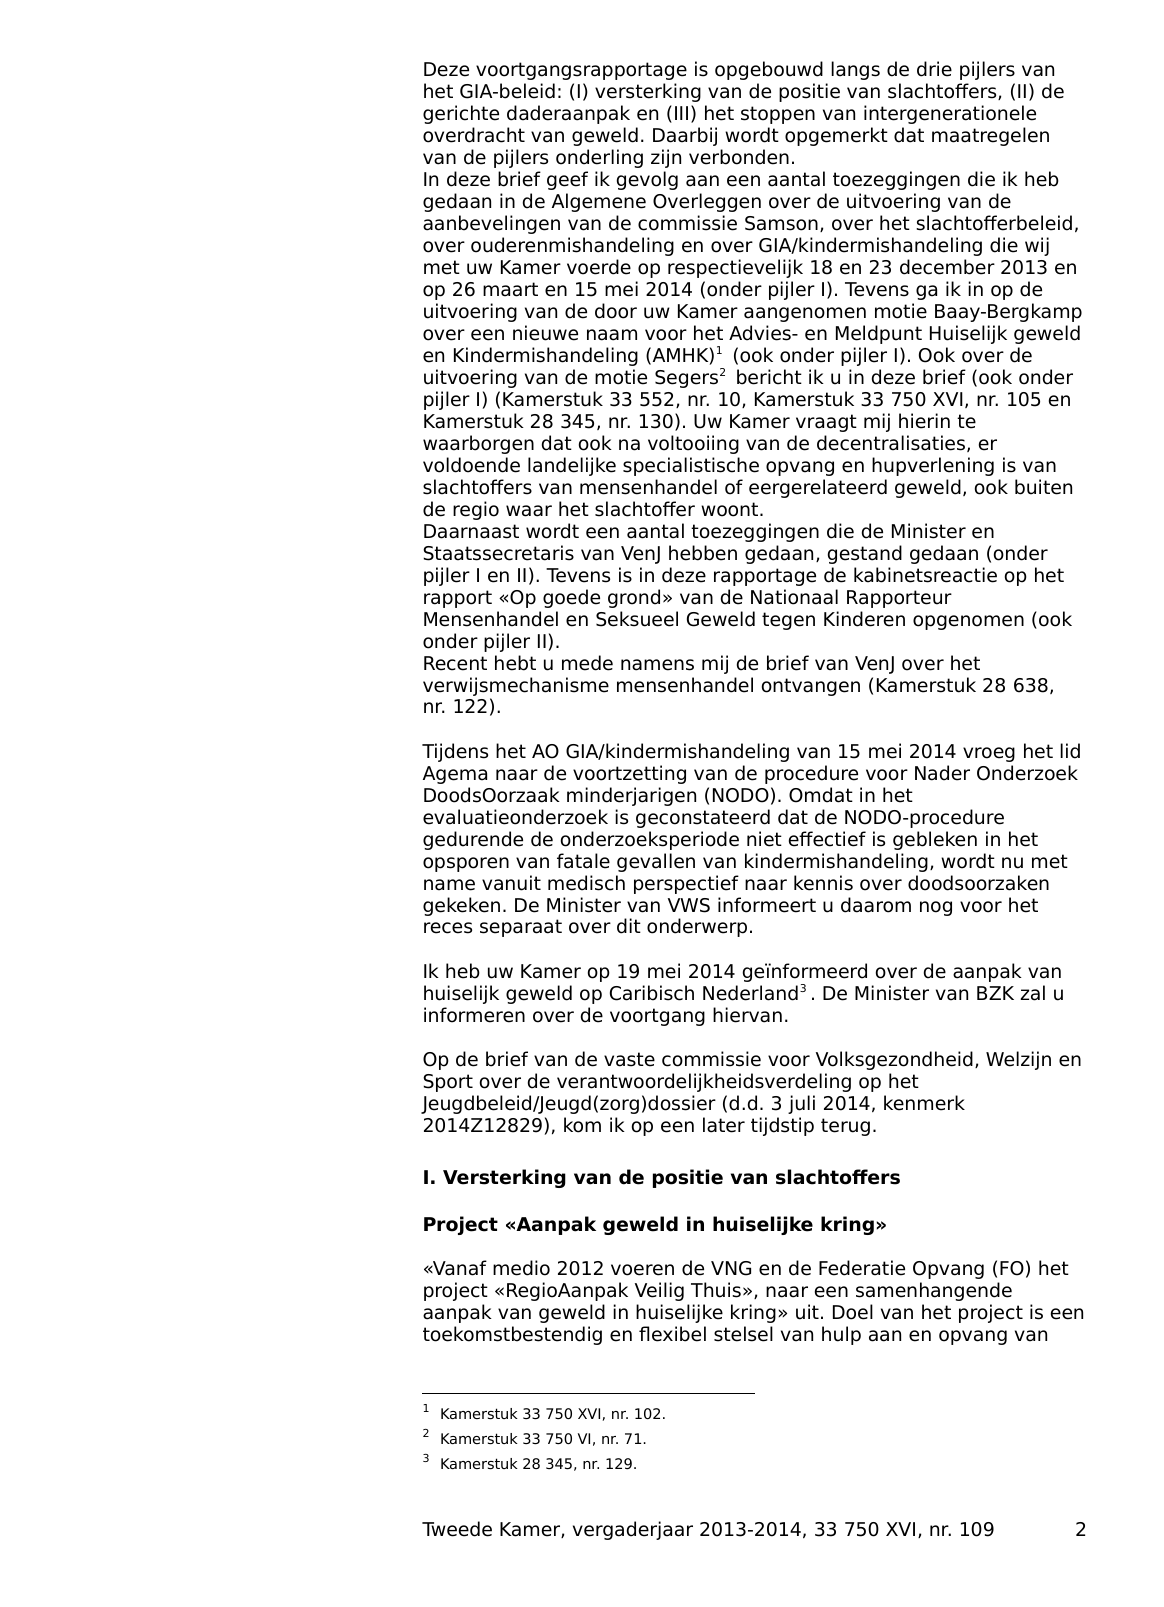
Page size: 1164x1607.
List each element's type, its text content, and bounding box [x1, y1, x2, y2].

text Tijdens het AO GIA/kindermishandeling van 15 mei 2014 vroeg het lid Agema naar de voortzetting van de procedure voor Nader Onderzoek DoodsOorzaak minderjarigen (NODO). Omdat in het evaluatieonderzoek is geconstateerd dat de NODO-procedure gedurende de onderzoeksperiode niet effectief is gebleken in het opsporen van fatale gevallen van kindermishandeling, wordt nu met name vanuit medisch perspectief naar kennis over doodsoorzaken gekeken. De Minister van VWS informeert u daarom nog voor het reces separaat over dit onderwerp. [422, 741, 1087, 938]
text Ik heb uw Kamer op 19 mei 2014 geïnformeerd over de aanpak van huiselijk geweld op Caribisch Nederland. De Minister van BZK zal u informeren over de voortgang hiervan. [422, 961, 1087, 1027]
text Kamerstuk 33 750 XVI, nr. 102. [422, 1402, 1087, 1424]
text «Vanaf medio 2012 voeren de VNG en de Federatie Opvang (FO) het project «RegioAanpak Veilig Thuis», naar een samenhangende aanpak van geweld in huiselijke kring» uit. Doel van het project is een toekomstbestendig en flexibel stelsel van hulp aan en opvang van [422, 1258, 1087, 1346]
text Kamerstuk 33 750 VI, nr. 71. [422, 1427, 1087, 1449]
text Deze voortgangsrapportage is opgebouwd langs de drie pijlers van het GIA-beleid: (I) versterking van de positie van slachtoffers, (II) de gerichte daderaanpak en (III) het stoppen van intergenerationele overdracht van geweld. Daarbij wordt opgemerkt dat maatregelen van de pijlers onderling zijn verbonden. [422, 59, 1087, 169]
text Op de brief van de vaste commissie voor Volksgezondheid, Welzijn en Sport over de verantwoordelijkheidsverdeling op het Jeugdbeleid/Jeugd(zorg)dossier (d.d. 3 juli 2014, kenmerk 2014Z12829), kom ik op een later tijdstip terug. [422, 1049, 1087, 1137]
text Daarnaast wordt een aantal toezeggingen die de Minister en Staatssecretaris van VenJ hebben gedaan, gestand gedaan (onder pijler I en II). Tevens is in deze rapportage de kabinetsreactie op het rapport «Op goede grond» van de Nationaal Rapporteur Mensenhandel en Seksueel Geweld tegen Kinderen opgenomen (ook onder pijler II). [422, 521, 1087, 652]
text Recent hebt u mede namens mij de brief van VenJ over het verwijsmechanisme mensenhandel ontvangen (Kamerstuk 28 638, nr. 122). [422, 652, 1087, 718]
text Kamerstuk 28 345, nr. 129. [422, 1452, 1087, 1474]
subtitle I. Versterking van de positie van slachtoffers [422, 1167, 1087, 1189]
subtitle Project «Aanpak geweld in huiselijke kring» [422, 1214, 1087, 1236]
text In deze brief geef ik gevolg aan een aantal toezeggingen die ik heb gedaan in de Algemene Overleggen over de uitvoering van de aanbevelingen van de commissie Samson, over het slachtofferbeleid, over ouderenmishandeling en over GIA/kindermishandeling die wij met uw Kamer voerde op respectievelijk 18 en 23 december 2013 en op 26 maart en 15 mei 2014 (onder pijler I). Tevens ga ik in op de uitvoering van de door uw Kamer aangenomen motie Baay-Bergkamp over een nieuwe naam voor het Advies- en Meldpunt Huiselijk geweld en Kindermishandeling (AMHK) (ook onder pijler I). Ook over de uitvoering van de motie Segers bericht ik u in deze brief (ook onder pijler I) (Kamerstuk 33 552, nr. 10, Kamerstuk 33 750 XVI, nr. 105 en Kamerstuk 28 345, nr. 130). Uw Kamer vraagt mij hierin te waarborgen dat ook na voltooiing van de decentralisaties, er voldoende landelijke specialistische opvang en hupverlening is van slachtoffers van mensenhandel of eergerelateerd geweld, ook buiten de regio waar het slachtoffer woont. [422, 169, 1087, 521]
